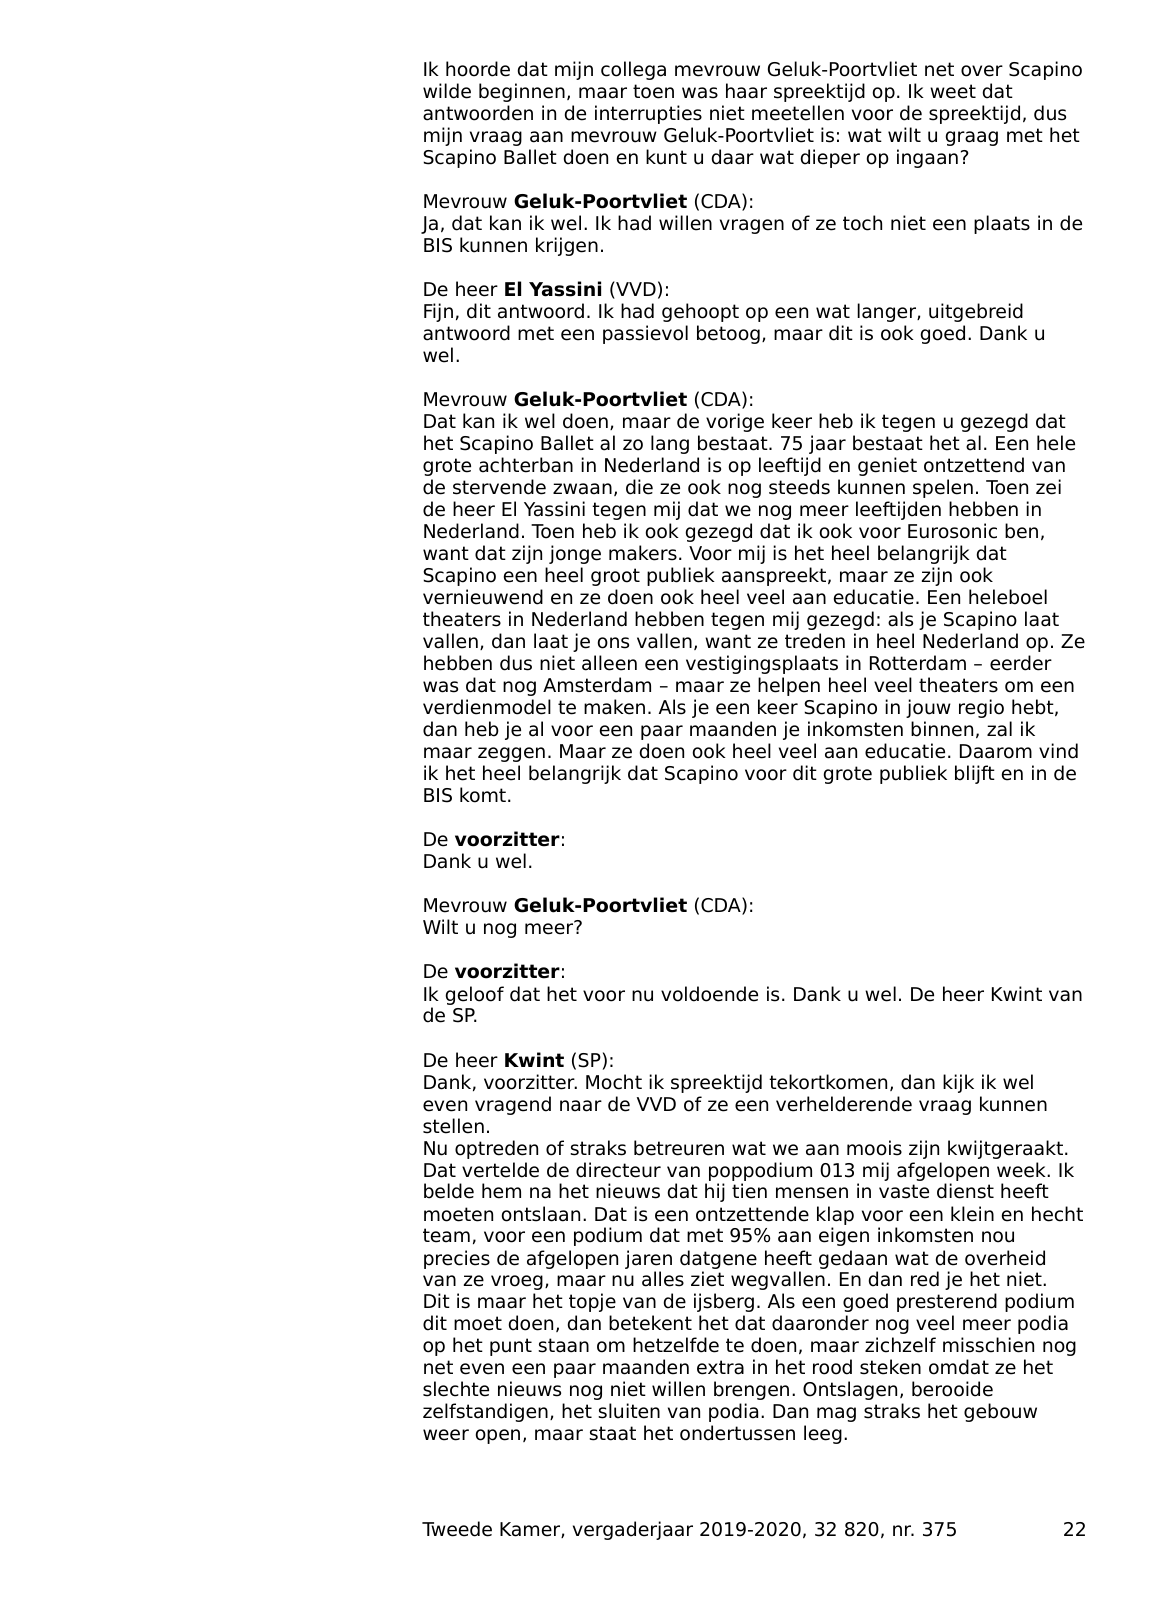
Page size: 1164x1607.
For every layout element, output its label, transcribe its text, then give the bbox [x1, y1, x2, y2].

text Mevrouw Geluk-Poortvliet (CDA): [422, 389, 1087, 411]
text De heer Kwint (SP): [422, 1049, 1087, 1072]
text Mevrouw Geluk-Poortvliet (CDA): [422, 191, 1087, 213]
text Mevrouw Geluk-Poortvliet (CDA): [422, 895, 1087, 917]
text Ja, dat kan ik wel. Ik had willen vragen of ze toch niet een plaats in de BIS kunnen krijgen. [422, 213, 1087, 257]
text Wilt u nog meer? [422, 917, 1087, 939]
text Dit is maar het topje van de ijsberg. Als een goed presterend podium dit moet doen, dan betekent het dat daaronder nog veel meer podia op het punt staan om hetzelfde te doen, maar zichzelf misschien nog net even een paar maanden extra in het rood steken omdat ze het slechte nieuws nog niet willen brengen. Ontslagen, berooide zelfstandigen, het sluiten van podia. Dan mag straks het gebouw weer open, maar staat het ondertussen leeg. [422, 1291, 1087, 1445]
text Dank u wel. [422, 851, 1087, 873]
text De voorzitter: [422, 829, 1087, 851]
text Dat kan ik wel doen, maar de vorige keer heb ik tegen u gezegd dat het Scapino Ballet al zo lang bestaat. 75 jaar bestaat het al. Een hele grote achterban in Nederland is op leeftijd en geniet ontzettend van de stervende zwaan, die ze ook nog steeds kunnen spelen. Toen zei de heer El Yassini tegen mij dat we nog meer leeftijden hebben in Nederland. Toen heb ik ook gezegd dat ik ook voor Eurosonic ben, want dat zijn jonge makers. Voor mij is het heel belangrijk dat Scapino een heel groot publiek aanspreekt, maar ze zijn ook vernieuwend en ze doen ook heel veel aan educatie. Een heleboel theaters in Nederland hebben tegen mij gezegd: als je Scapino laat vallen, dan laat je ons vallen, want ze treden in heel Nederland op. Ze hebben dus niet alleen een vestigingsplaats in Rotterdam – eerder was dat nog Amsterdam – maar ze helpen heel veel theaters om een verdienmodel te maken. Als je een keer Scapino in jouw regio hebt, dan heb je al voor een paar maanden je inkomsten binnen, zal ik maar zeggen. Maar ze doen ook heel veel aan educatie. Daarom vind ik het heel belangrijk dat Scapino voor dit grote publiek blijft en in de BIS komt. [422, 411, 1087, 807]
text De heer El Yassini (VVD): [422, 279, 1087, 301]
text Fijn, dit antwoord. Ik had gehoopt op een wat langer, uitgebreid antwoord met een passievol betoog, maar dit is ook goed. Dank u wel. [422, 301, 1087, 367]
text Ik geloof dat het voor nu voldoende is. Dank u wel. De heer Kwint van de SP. [422, 983, 1087, 1027]
text Nu optreden of straks betreuren wat we aan moois zijn kwijtgeraakt. Dat vertelde de directeur van poppodium 013 mij afgelopen week. Ik belde hem na het nieuws dat hij tien mensen in vaste dienst heeft moeten ontslaan. Dat is een ontzettende klap voor een klein en hecht team, voor een podium dat met 95% aan eigen inkomsten nou precies de afgelopen jaren datgene heeft gedaan wat de overheid van ze vroeg, maar nu alles ziet wegvallen. En dan red je het niet. [422, 1137, 1087, 1291]
text Ik hoorde dat mijn collega mevrouw Geluk-Poortvliet net over Scapino wilde beginnen, maar toen was haar spreektijd op. Ik weet dat antwoorden in de interrupties niet meetellen voor de spreektijd, dus mijn vraag aan mevrouw Geluk-Poortvliet is: wat wilt u graag met het Scapino Ballet doen en kunt u daar wat dieper op ingaan? [422, 59, 1087, 169]
text Dank, voorzitter. Mocht ik spreektijd tekortkomen, dan kijk ik wel even vragend naar de VVD of ze een verhelderende vraag kunnen stellen. [422, 1072, 1087, 1137]
text De voorzitter: [422, 961, 1087, 983]
